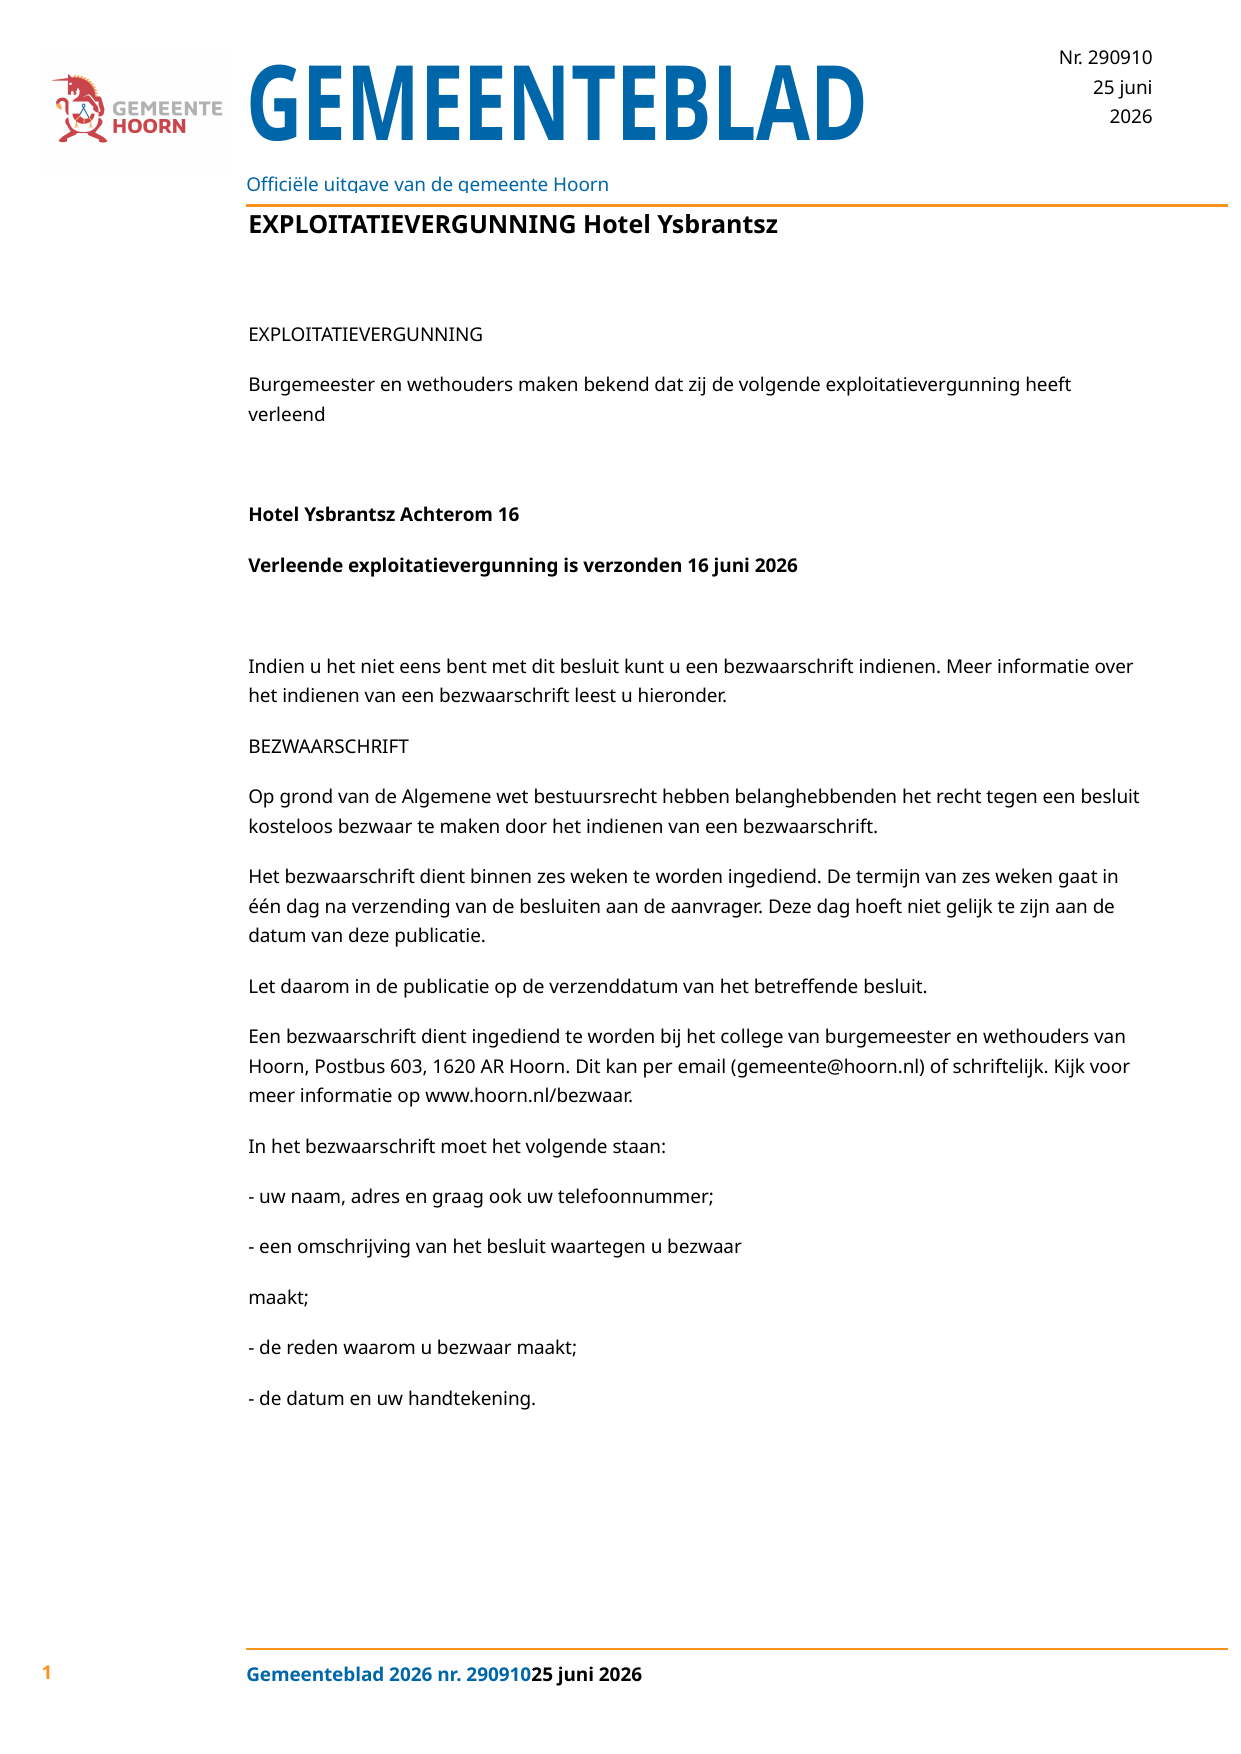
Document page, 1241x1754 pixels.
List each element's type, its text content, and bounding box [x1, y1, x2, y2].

text - de datum en uw handtekening. [248, 1385, 1152, 1411]
text BEZWAARSCHRIFT [248, 733, 1152, 758]
text - de reden waarom u bezwaar maakt; [248, 1334, 1152, 1360]
text Op grond van de Algemene wet bestuursrecht hebben belanghebbenden het recht tegen een besluit kosteloos bezwaar te maken door het indienen van een bezwaarschrift. [248, 783, 1152, 838]
text EXPLOITATIEVERGUNNING Hotel Ysbrantsz [248, 207, 1152, 241]
text In het bezwaarschrift moet het volgende staan: [248, 1133, 1152, 1158]
text Verleende exploitatievergunning is verzonden 16 juni 2026 [248, 552, 1152, 578]
text Het bezwaarschrift dient binnen zes weken te worden ingediend. De termijn van zes weken gaat in één dag na verzending van de besluiten aan de aanvrager. Deze dag hoeft niet gelijk te zijn aan de datum van deze publicatie. [248, 863, 1152, 948]
text - uw naam, adres en graag ook uw telefoonnummer; [248, 1183, 1152, 1209]
text EXPLOITATIEVERGUNNING [248, 321, 1152, 346]
text maakt; [248, 1284, 1152, 1310]
text Burgemeester en wethouders maken bekend dat zij de volgende exploitatievergunning heeft verleend [248, 371, 1152, 426]
text Indien u het niet eens bent met dit besluit kunt u een bezwaarschrift indienen. Meer informatie over het indienen van een bezwaarschrift leest u hieronder. [248, 653, 1152, 708]
text Hotel Ysbrantsz Achterom 16 [248, 502, 1152, 527]
text - een omschrijving van het besluit waartegen u bezwaar [248, 1234, 1152, 1259]
text Een bezwaarschrift dient ingediend te worden bij het college van burgemeester en wethouders van Hoorn, Postbus 603, 1620 AR Hoorn. Dit kan per email (gemeente@hoorn.nl) of schriftelijk. Kijk voor meer informatie op www.hoorn.nl/bezwaar. [248, 1023, 1152, 1108]
text Let daarom in de publicatie op de verzenddatum van het betreffende besluit. [248, 973, 1152, 998]
picture [41, 47, 231, 172]
